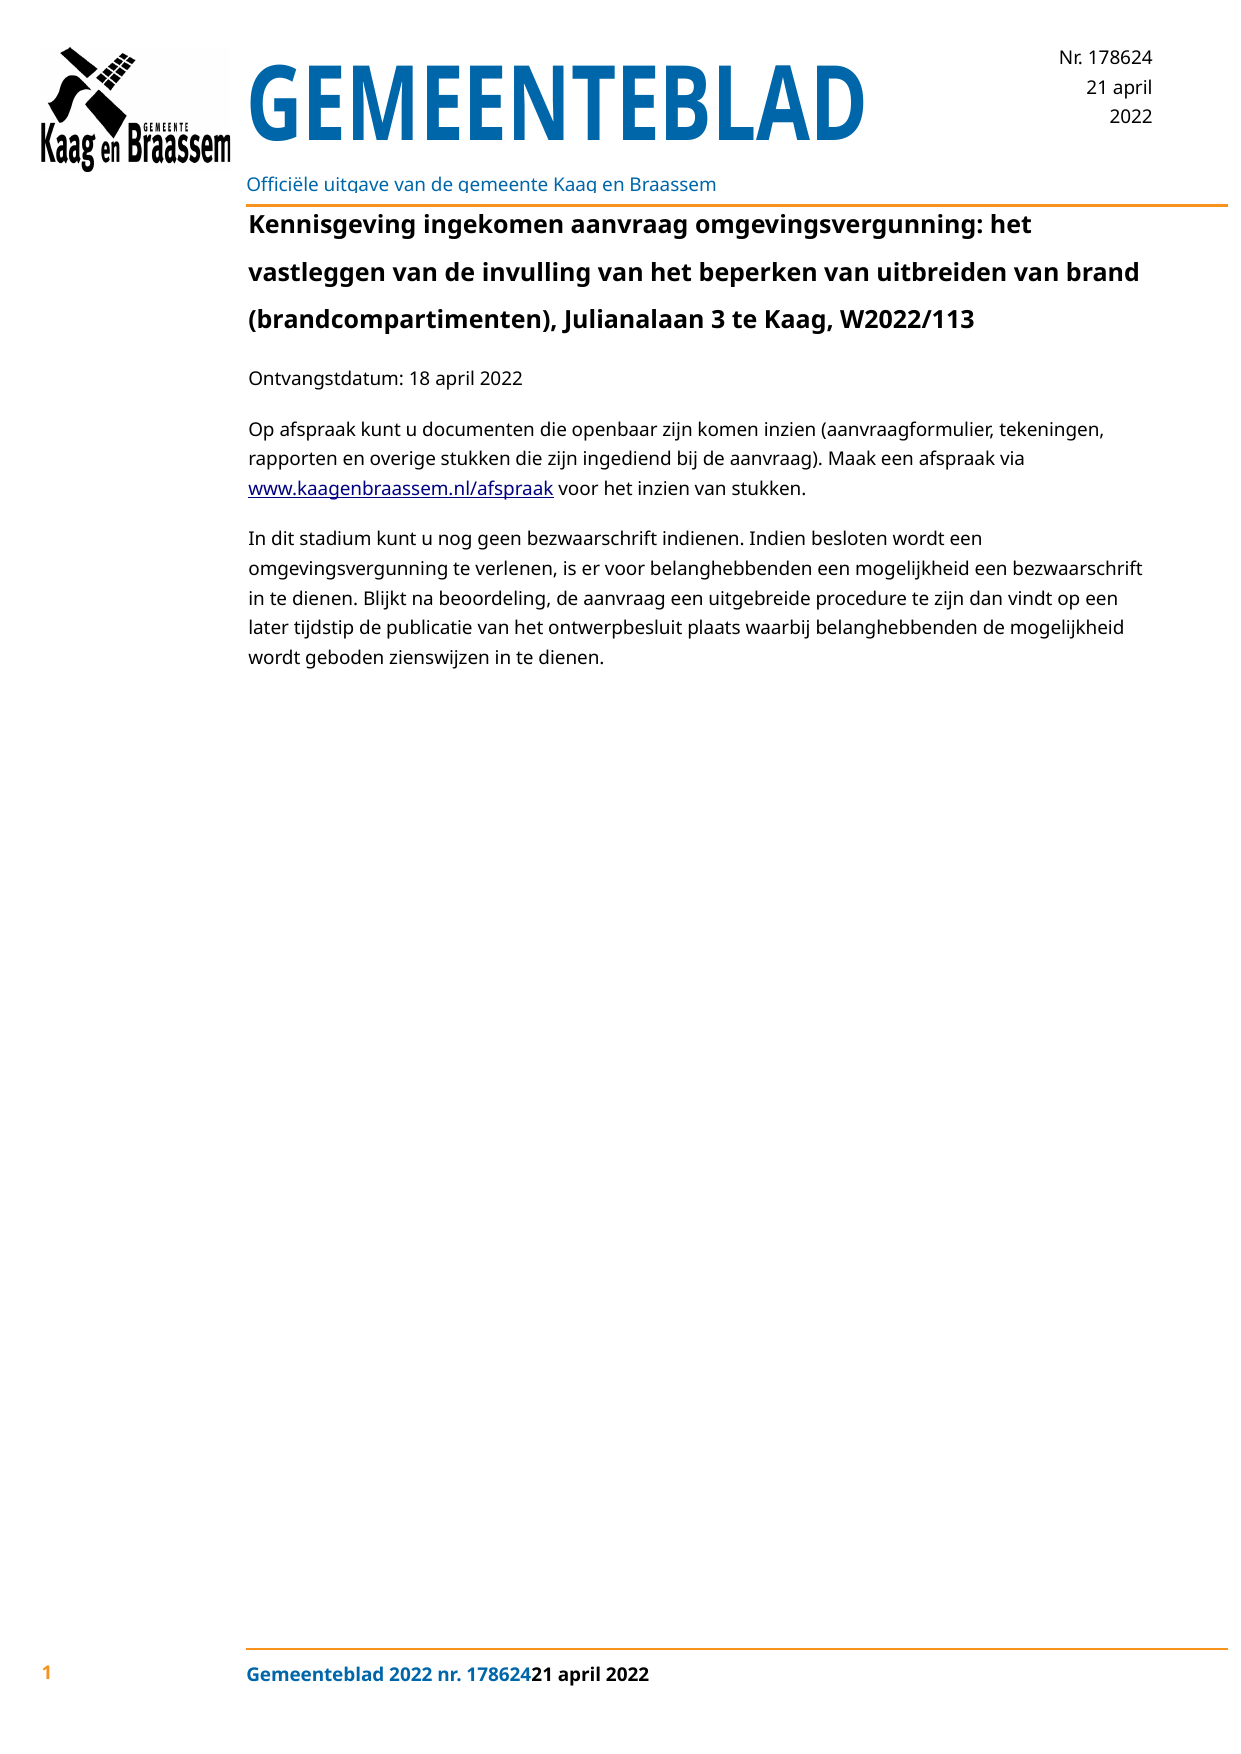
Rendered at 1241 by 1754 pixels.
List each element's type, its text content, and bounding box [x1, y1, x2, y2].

text Ontvangstdatum: 18 april 2022 [248, 366, 1152, 391]
text In dit stadium kunt u nog geen bezwaarschrift indienen. Indien besloten wordt een omgevingsvergunning te verlenen, is er voor belanghebbenden een mogelijkheid een bezwaarschrift in te dienen. Blijkt na beoordeling, de aanvraag een uitgebreide procedure te zijn dan vindt op een later tijdstip de publicatie van het ontwerpbesluit plaats waarbij belanghebbenden de mogelijkheid wordt geboden zienswijzen in te dienen. [248, 526, 1152, 669]
text Op afspraak kunt u documenten die openbaar zijn komen inzien (aanvraagformulier, tekeningen, rapporten en overige stukken die zijn ingediend bij de aanvraag). Maak een afspraak via www.kaagenbraassem.nl/afspraak voor het inzien van stukken. [248, 416, 1152, 501]
picture [41, 47, 231, 172]
text Kennisgeving ingekomen aanvraag omgevingsvergunning: het vastleggen van de invulling van het beperken van uitbreiden van brand (brandcompartimenten), Julianalaan 3 te Kaag, W2022/113 [248, 207, 1152, 336]
